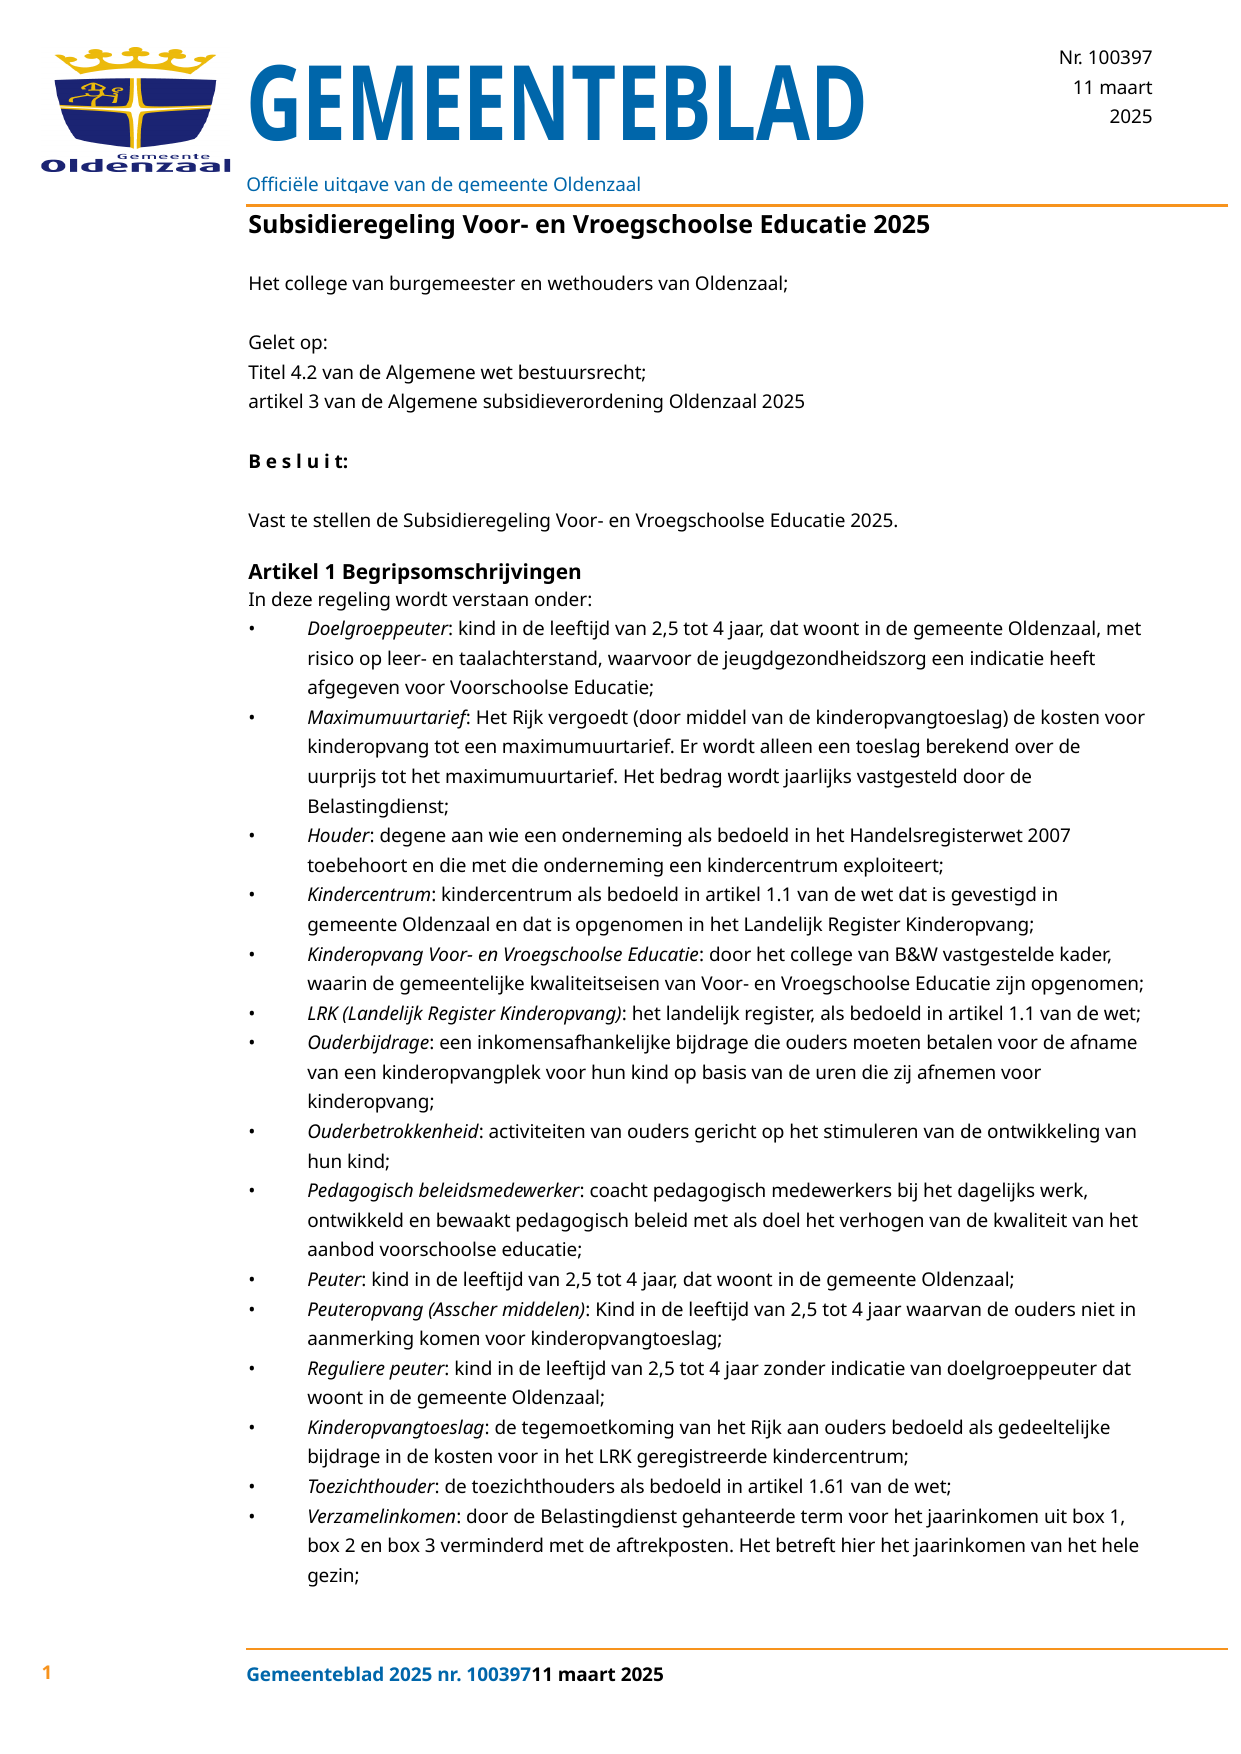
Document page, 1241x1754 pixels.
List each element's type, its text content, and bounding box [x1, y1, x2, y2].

list Kindercentrum: kindercentrum als bedoeld in artikel 1.1 van de wet dat is gevestigd in gemeente Oldenzaal en dat is opgenomen in het Landelijk Register Kinderopvang; [248, 882, 1152, 937]
list Ouderbijdrage: een inkomensafhankelijke bijdrage die ouders moeten betalen voor de afname van een kinderopvangplek voor hun kind op basis van de uren die zij afnemen voor kinderopvang; [248, 1029, 1152, 1114]
list Houder: degene aan wie een onderneming als bedoeld in het Handelsregisterwet 2007 toebehoort en die met die onderneming een kindercentrum exploiteert; [248, 822, 1152, 878]
picture [41, 47, 231, 172]
list Toezichthouder: de toezichthouders als bedoeld in artikel 1.61 van de wet; [248, 1473, 1152, 1499]
list Pedagogisch beleidsmedewerker: coacht pedagogisch medewerkers bij het dagelijks werk, ontwikkeld en bewaakt pedagogisch beleid met als doel het verhogen van de kwaliteit van het aanbod voorschoolse educatie; [248, 1177, 1152, 1262]
text artikel 3 van de Algemene subsidieverordening Oldenzaal 2025 [248, 389, 1152, 414]
list Peuteropvang (Asscher middelen): Kind in de leeftijd van 2,5 tot 4 jaar waarvan de ouders niet in aanmerking komen voor kinderopvangtoeslag; [248, 1296, 1152, 1351]
text B e s l u i t: [248, 448, 1152, 473]
text Artikel 1 Begripsomschrijvingen [248, 557, 1152, 586]
text Gelet op: [248, 329, 1152, 355]
text In deze regeling wordt verstaan onder: [248, 586, 1152, 612]
list Doelgroeppeuter: kind in de leeftijd van 2,5 tot 4 jaar, dat woont in de gemeente Oldenzaal, met risico op leer- en taalachterstand, waarvoor de jeugdgezondheidszorg een indicatie heeft afgegeven voor Voorschoolse Educatie; [248, 615, 1152, 700]
text Subsidieregeling Voor- en Vroegschoolse Educatie 2025 [248, 207, 1152, 241]
list Reguliere peuter: kind in de leeftijd van 2,5 tot 4 jaar zonder indicatie van doelgroeppeuter dat woont in de gemeente Oldenzaal; [248, 1355, 1152, 1410]
list Ouderbetrokkenheid: activiteiten van ouders gericht op het stimuleren van de ontwikkeling van hun kind; [248, 1118, 1152, 1174]
text Titel 4.2 van de Algemene wet bestuursrecht; [248, 359, 1152, 385]
text Het college van burgemeester en wethouders van Oldenzaal; [248, 270, 1152, 296]
list Kinderopvang Voor- en Vroegschoolse Educatie: door het college van B&W vastgestelde kader, waarin de gemeentelijke kwaliteitseisen van Voor- en Vroegschoolse Educatie zijn opgenomen; [248, 941, 1152, 996]
list Maximumuurtarief: Het Rijk vergoedt (door middel van de kinderopvangtoeslag) de kosten voor kinderopvang tot een maximumuurtarief. Er wordt alleen een toeslag berekend over de uurprijs tot het maximumuurtarief. Het bedrag wordt jaarlijks vastgesteld door de Belastingdienst; [248, 704, 1152, 819]
list Peuter: kind in de leeftijd van 2,5 tot 4 jaar, dat woont in de gemeente Oldenzaal; [248, 1266, 1152, 1292]
list Verzamelinkomen: door de Belastingdienst gehanteerde term voor het jaarinkomen uit box 1, box 2 en box 3 verminderd met de aftrekposten. Het betreft hier het jaarinkomen van het hele gezin; [248, 1503, 1152, 1588]
list LRK (Landelijk Register Kinderopvang): het landelijk register, als bedoeld in artikel 1.1 van de wet; [248, 1000, 1152, 1026]
text Vast te stellen de Subsidieregeling Voor- en Vroegschoolse Educatie 2025. [248, 507, 1152, 533]
list Kinderopvangtoeslag: de tegemoetkoming van het Rijk aan ouders bedoeld als gedeeltelijke bijdrage in de kosten voor in het LRK geregistreerde kindercentrum; [248, 1414, 1152, 1469]
